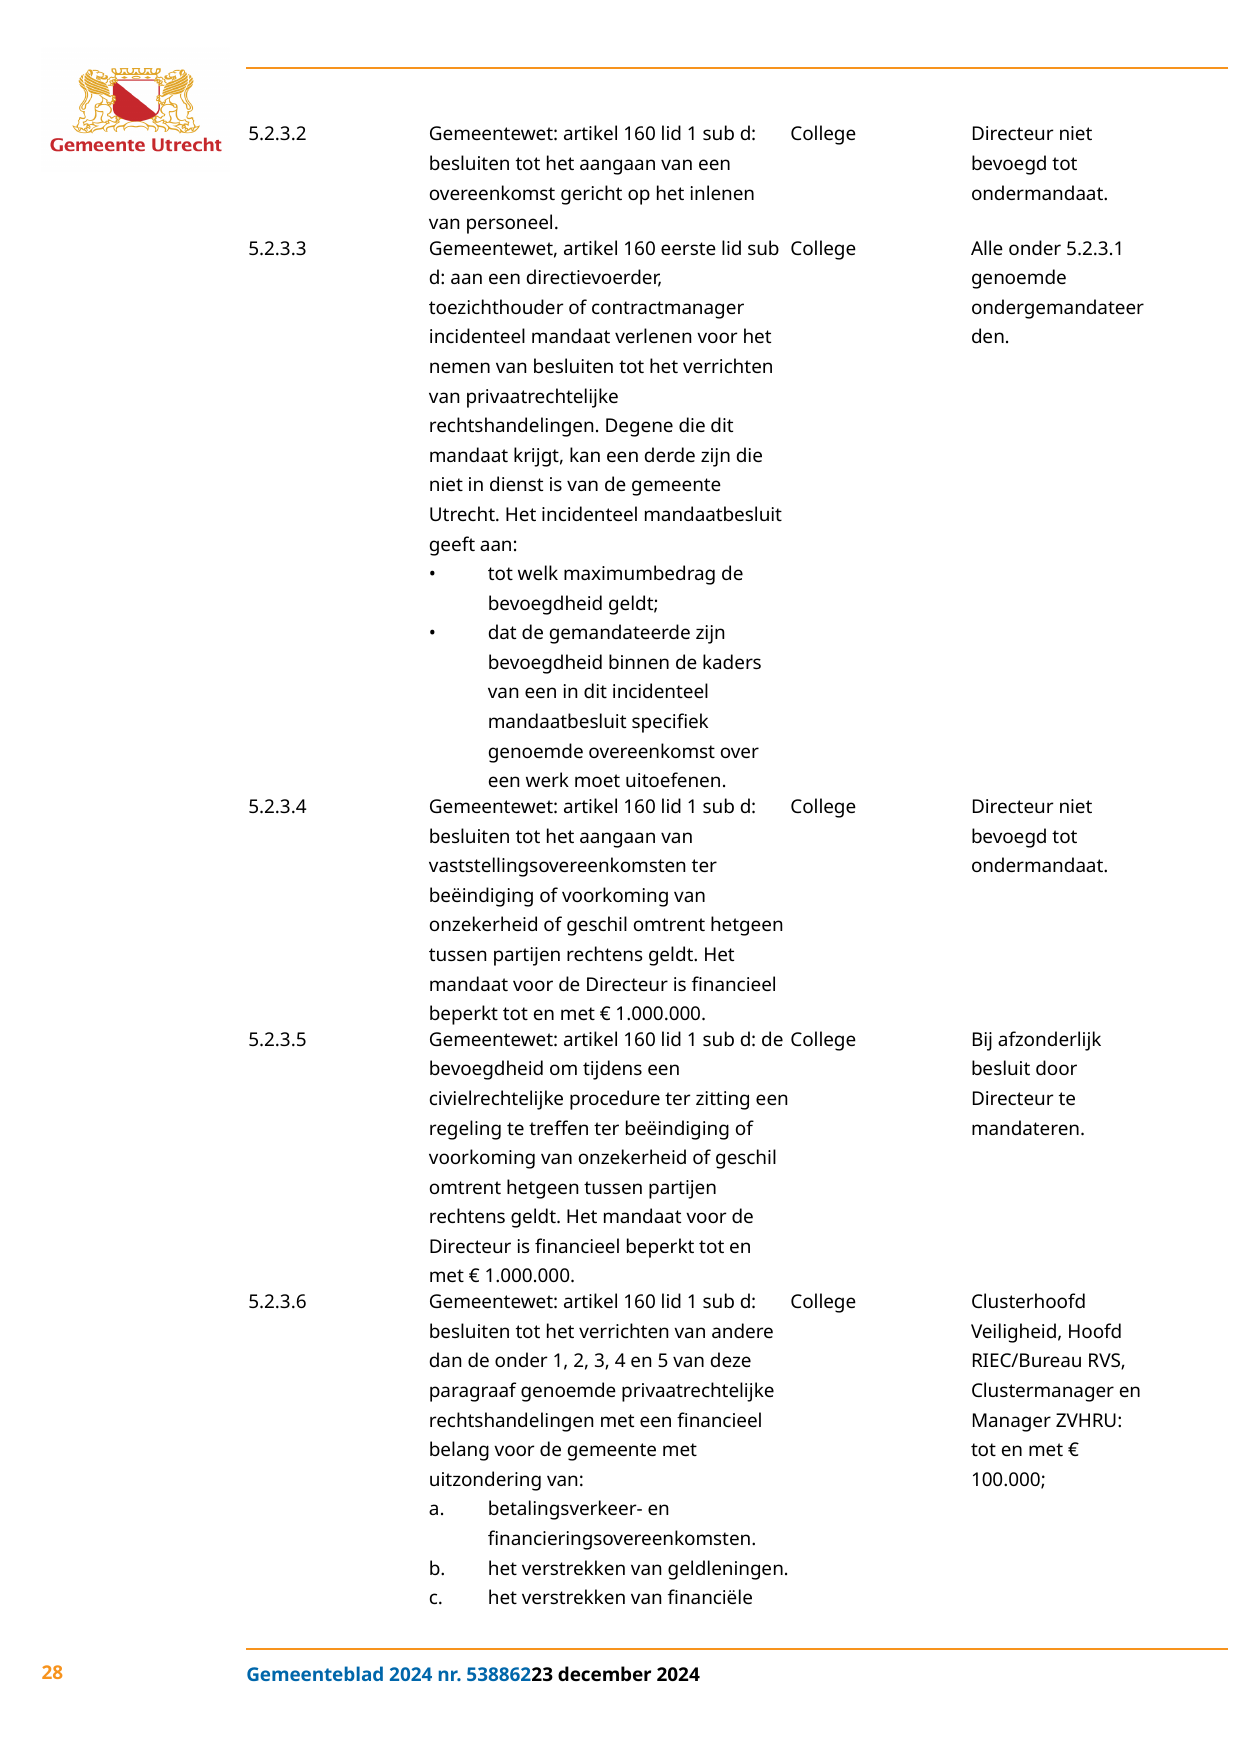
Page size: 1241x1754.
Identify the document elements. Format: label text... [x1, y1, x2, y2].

table_cell 5.2.3.4 [248, 793, 429, 1026]
table_cell College [790, 1026, 971, 1288]
table_cell College [790, 235, 971, 793]
table_cell 5.2.3.2 [248, 121, 429, 235]
table_cell College [790, 1289, 971, 1610]
table_cell Gemeentewet: artikel 160 lid 1 sub d: de bevoegdheid om tijdens een civielrechtelijke procedure ter zitting een regeling te treffen ter beëindiging of voorkoming van onzekerheid of geschil omtrent hetgeen tussen partijen rechtens geldt. Het mandaat voor de Directeur is financieel beperkt tot en met € 1.000.000. [429, 1026, 790, 1288]
table_cell Alle onder 5.2.3.1 genoemde ondergemandateerden. [971, 235, 1152, 793]
table_cell College [790, 121, 971, 235]
table_cell Directeur niet bevoegd tot ondermandaat. [971, 121, 1152, 235]
table_cell 5.2.3.5 [248, 1026, 429, 1288]
table_cell 5.2.3.6 [248, 1289, 429, 1610]
table_cell Clusterhoofd Veiligheid, Hoofd RIEC/Bureau RVS, Clustermanager en Manager ZVHRU: tot en met € 100.000; [971, 1289, 1152, 1610]
table_cell Gemeentewet: artikel 160 lid 1 sub d: besluiten tot het aangaan van vaststellingsovereenkomsten ter beëindiging of voorkoming van onzekerheid of geschil omtrent hetgeen tussen partijen rechtens geldt. Het mandaat voor de Directeur is financieel beperkt tot en met € 1.000.000. [429, 793, 790, 1026]
table_cell Directeur niet bevoegd tot ondermandaat. [971, 793, 1152, 1026]
table_cell [248, 95, 429, 121]
table_cell Bij afzonderlijk besluit door Directeur te mandateren. [971, 1026, 1152, 1288]
table_cell [971, 95, 1152, 121]
table_cell College [790, 793, 971, 1026]
table_cell [790, 95, 971, 121]
picture [41, 47, 231, 172]
table_cell 5.2.3.3 [248, 235, 429, 793]
table_cell [429, 95, 790, 121]
table_cell Gemeentewet, artikel 160 eerste lid sub d: aan een directievoerder, toezichthouder of contractmanager incidenteel mandaat verlenen voor het nemen van besluiten tot het verrichten van privaatrechtelijke rechtshandelingen. Degene die dit mandaat krijgt, kan een derde zijn die niet in dienst is van de gemeente Utrecht. Het incidenteel mandaatbesluit geeft aan: tot welk maximumbedrag de bevoegdheid geldt; dat de gemandateerde zijn bevoegdheid binnen de kaders van een in dit incidenteel mandaatbesluit specifiek genoemde overeenkomst over een werk moet uitoefenen. [429, 235, 790, 793]
table_cell Gemeentewet: artikel 160 lid 1 sub d: besluiten tot het verrichten van andere dan de onder 1, 2, 3, 4 en 5 van deze paragraaf genoemde privaatrechtelijke rechtshandelingen met een financieel belang voor de gemeente met uitzondering van: betalingsverkeer- en financieringsovereenkomsten. het verstrekken van geldleningen. het verstrekken van financiële [429, 1289, 790, 1610]
table_cell Gemeentewet: artikel 160 lid 1 sub d: besluiten tot het aangaan van een overeenkomst gericht op het inlenen van personeel. [429, 121, 790, 235]
